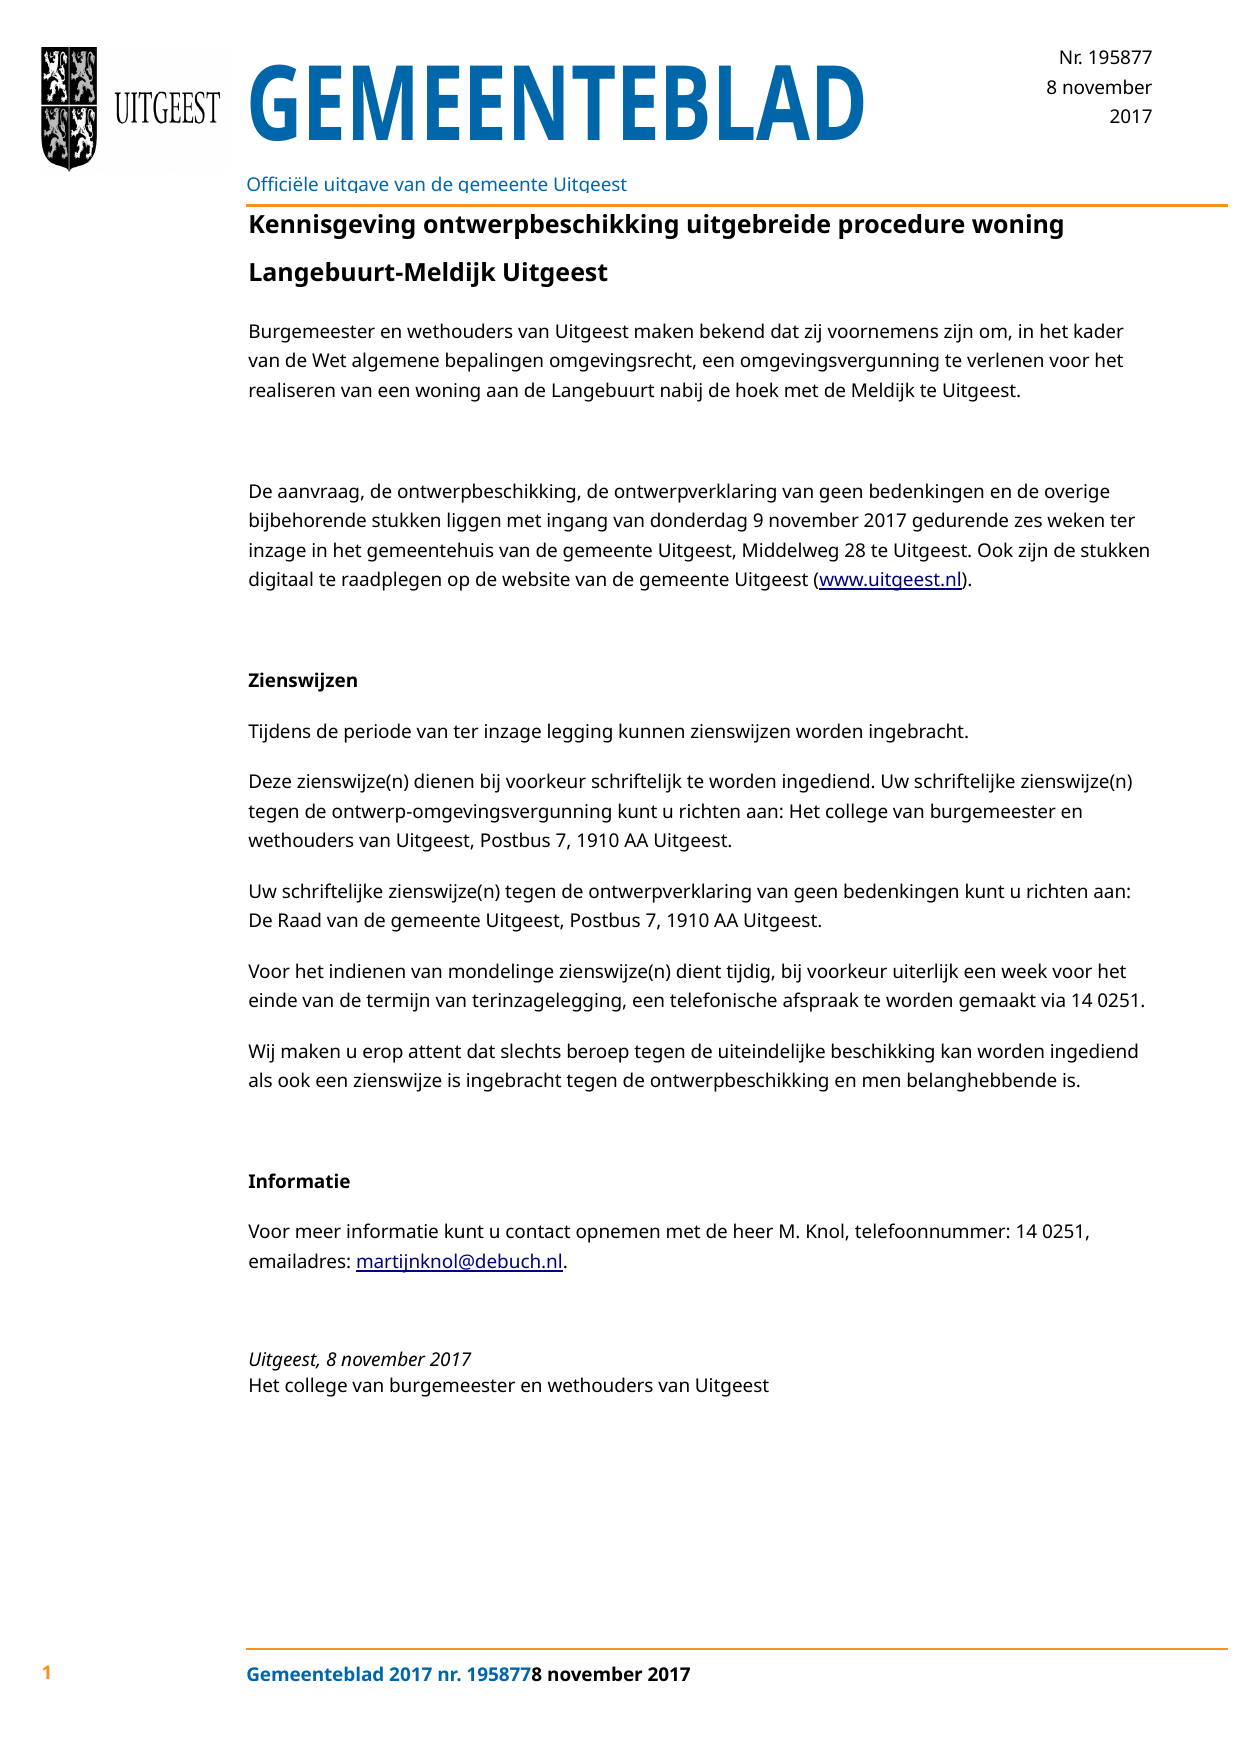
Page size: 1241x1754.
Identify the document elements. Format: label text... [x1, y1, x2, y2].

text Deze zienswijze(n) dienen bij voorkeur schriftelijk te worden ingediend. Uw schriftelijke zienswijze(n) tegen de ontwerp-omgevingsvergunning kunt u richten aan: Het college van burgemeester en wethouders van Uitgeest, Postbus 7, 1910 AA Uitgeest. [248, 768, 1152, 853]
text Wij maken u erop attent dat slechts beroep tegen de uiteindelijke beschikking kan worden ingediend als ook een zienswijze is ingebracht tegen de ontwerpbeschikking en men belanghebbende is. [248, 1038, 1152, 1093]
text Voor het indienen van mondelinge zienswijze(n) dient tijdig, bij voorkeur uiterlijk een week voor het einde van de termijn van terinzagelegging, een telefonische afspraak te worden gemaakt via 14 0251. [248, 958, 1152, 1013]
text Informatie [248, 1168, 1152, 1194]
text Uw schriftelijke zienswijze(n) tegen de ontwerpverklaring van geen bedenkingen kunt u richten aan: De Raad van de gemeente Uitgeest, Postbus 7, 1910 AA Uitgeest. [248, 878, 1152, 933]
text De aanvraag, de ontwerpbeschikking, de ontwerpverklaring van geen bedenkingen en de overige bijbehorende stukken liggen met ingang van donderdag 9 november 2017 gedurende zes weken ter inzage in het gemeentehuis van de gemeente Uitgeest, Middelweg 28 te Uitgeest. Ook zijn de stukken digitaal te raadplegen op de website van de gemeente Uitgeest (www.uitgeest.nl). [248, 478, 1152, 592]
text Uitgeest, 8 november 2017 [248, 1347, 1152, 1372]
text Burgemeester en wethouders van Uitgeest maken bekend dat zij voornemens zijn om, in het kader van de Wet algemene bepalingen omgevingsrecht, een omgevingsvergunning te verlenen voor het realiseren van een woning aan de Langebuurt nabij de hoek met de Meldijk te Uitgeest. [248, 318, 1152, 403]
text Kennisgeving ontwerpbeschikking uitgebreide procedure woning Langebuurt-Meldijk Uitgeest [248, 207, 1152, 288]
text Zienswijzen [248, 667, 1152, 693]
picture [41, 47, 231, 172]
text Het college van burgemeester en wethouders van Uitgeest [248, 1372, 1152, 1398]
text Tijdens de periode van ter inzage legging kunnen zienswijzen worden ingebracht. [248, 718, 1152, 744]
text Voor meer informatie kunt u contact opnemen met de heer M. Knol, telefoonnummer: 14 0251, emailadres: martijnknol@debuch.nl. [248, 1219, 1152, 1274]
